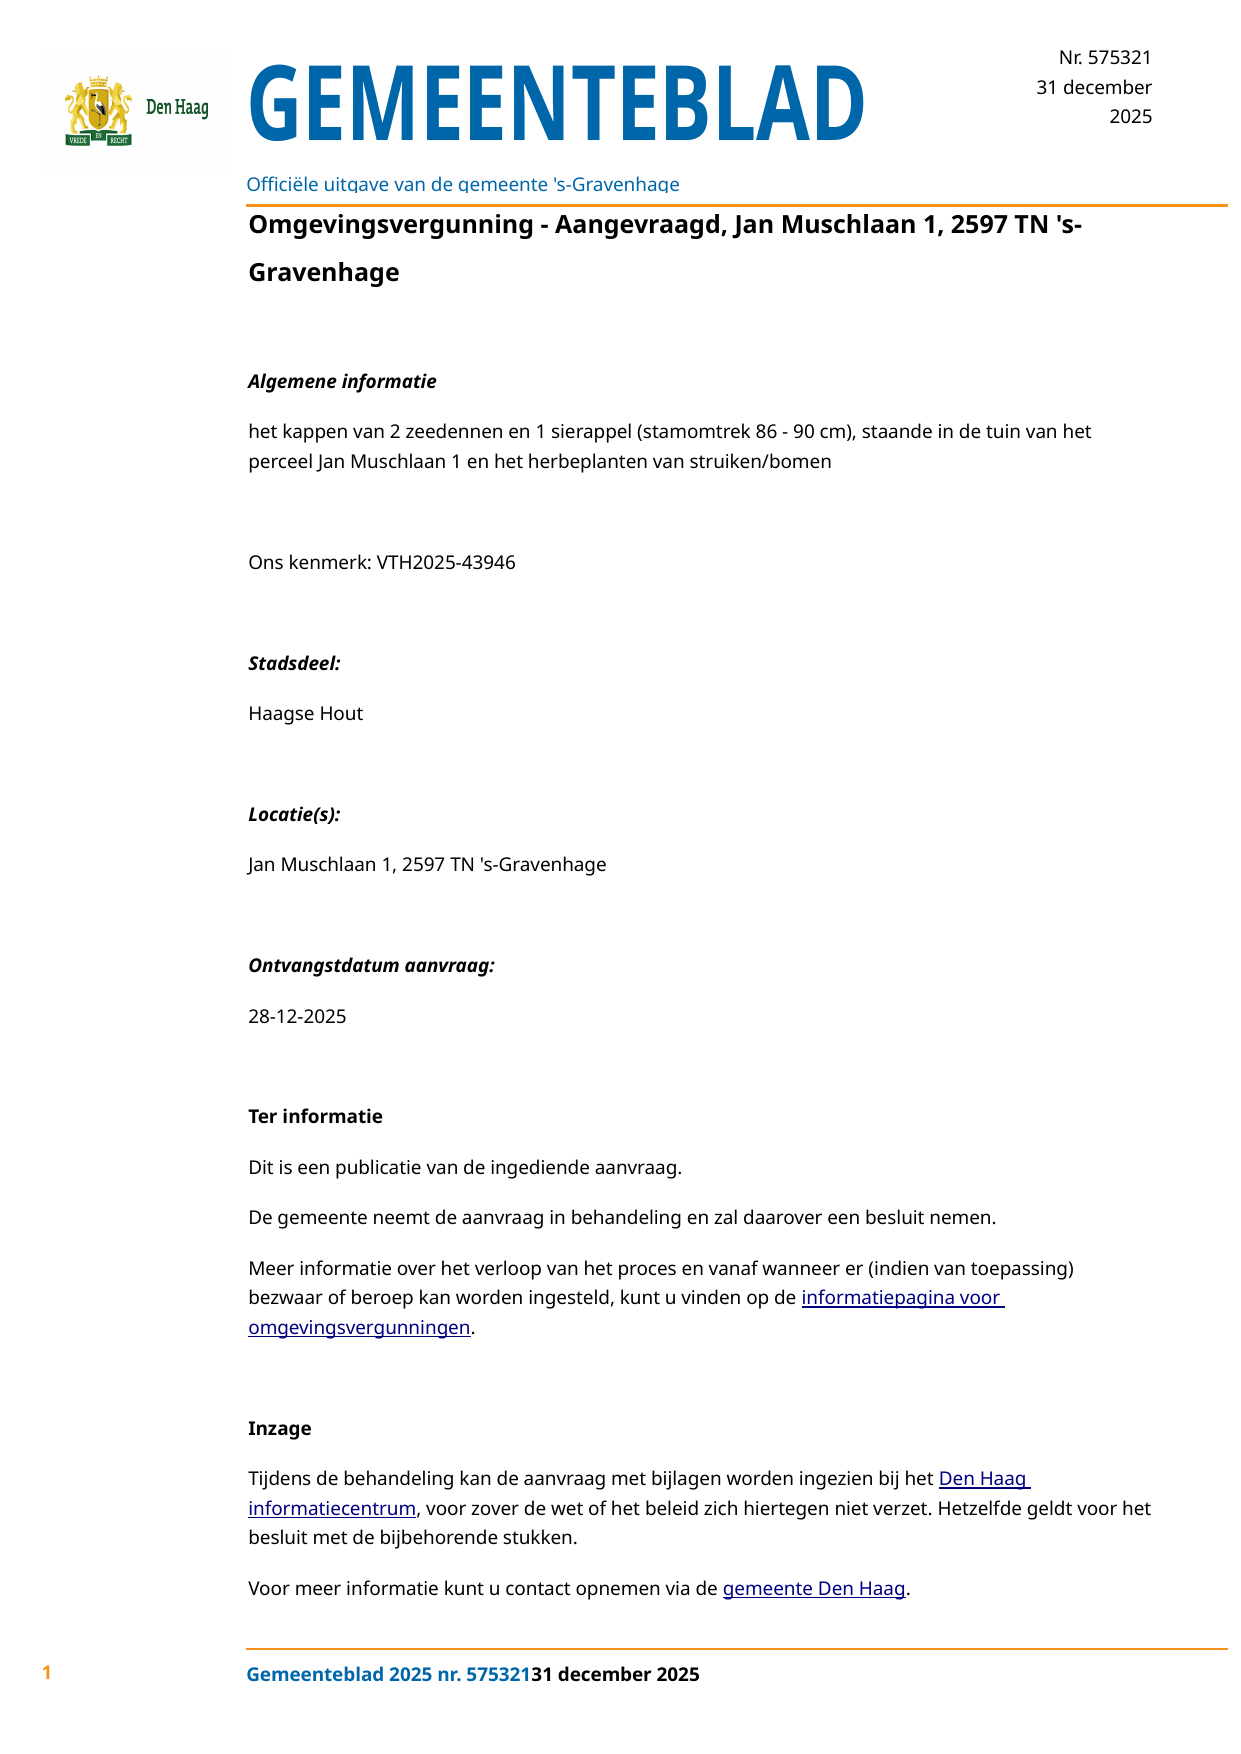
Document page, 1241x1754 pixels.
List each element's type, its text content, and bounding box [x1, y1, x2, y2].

text Haagse Hout [248, 700, 1152, 726]
text 28-12-2025 [248, 1003, 1152, 1029]
text Ons kenmerk: VTH2025-43946 [248, 549, 1152, 575]
text Tijdens de behandeling kan de aanvraag met bijlagen worden ingezien bij het Den Haag informatiecentrum, voor zover de wet of het beleid zich hiertegen niet verzet. Hetzelfde geldt voor het besluit met de bijbehorende stukken. [248, 1465, 1152, 1550]
text Ontvangstdatum aanvraag: [248, 952, 1152, 978]
text Ter informatie [248, 1104, 1152, 1129]
text Algemene informatie [248, 368, 1152, 394]
text De gemeente neemt de aanvraag in behandeling en zal daarover een besluit nemen. [248, 1204, 1152, 1230]
text Meer informatie over het verloop van het proces en vanaf wanneer er (indien van toepassing) bezwaar of beroep kan worden ingesteld, kunt u vinden op de informatiepagina voor omgevingsvergunningen. [248, 1255, 1152, 1340]
text het kappen van 2 zeedennen en 1 sierappel (stamomtrek 86 - 90 cm), staande in de tuin van het perceel Jan Muschlaan 1 en het herbeplanten van struiken/bomen [248, 419, 1152, 474]
text Stadsdeel: [248, 650, 1152, 676]
text Voor meer informatie kunt u contact opnemen via de gemeente Den Haag. [248, 1575, 1152, 1601]
text Dit is een publicatie van de ingediende aanvraag. [248, 1154, 1152, 1180]
text Jan Muschlaan 1, 2597 TN 's-Gravenhage [248, 852, 1152, 877]
text Omgevingsvergunning - Aangevraagd, Jan Muschlaan 1, 2597 TN 's-Gravenhage [248, 207, 1152, 288]
text Locatie(s): [248, 801, 1152, 827]
picture [41, 47, 231, 172]
text Inzage [248, 1415, 1152, 1441]
